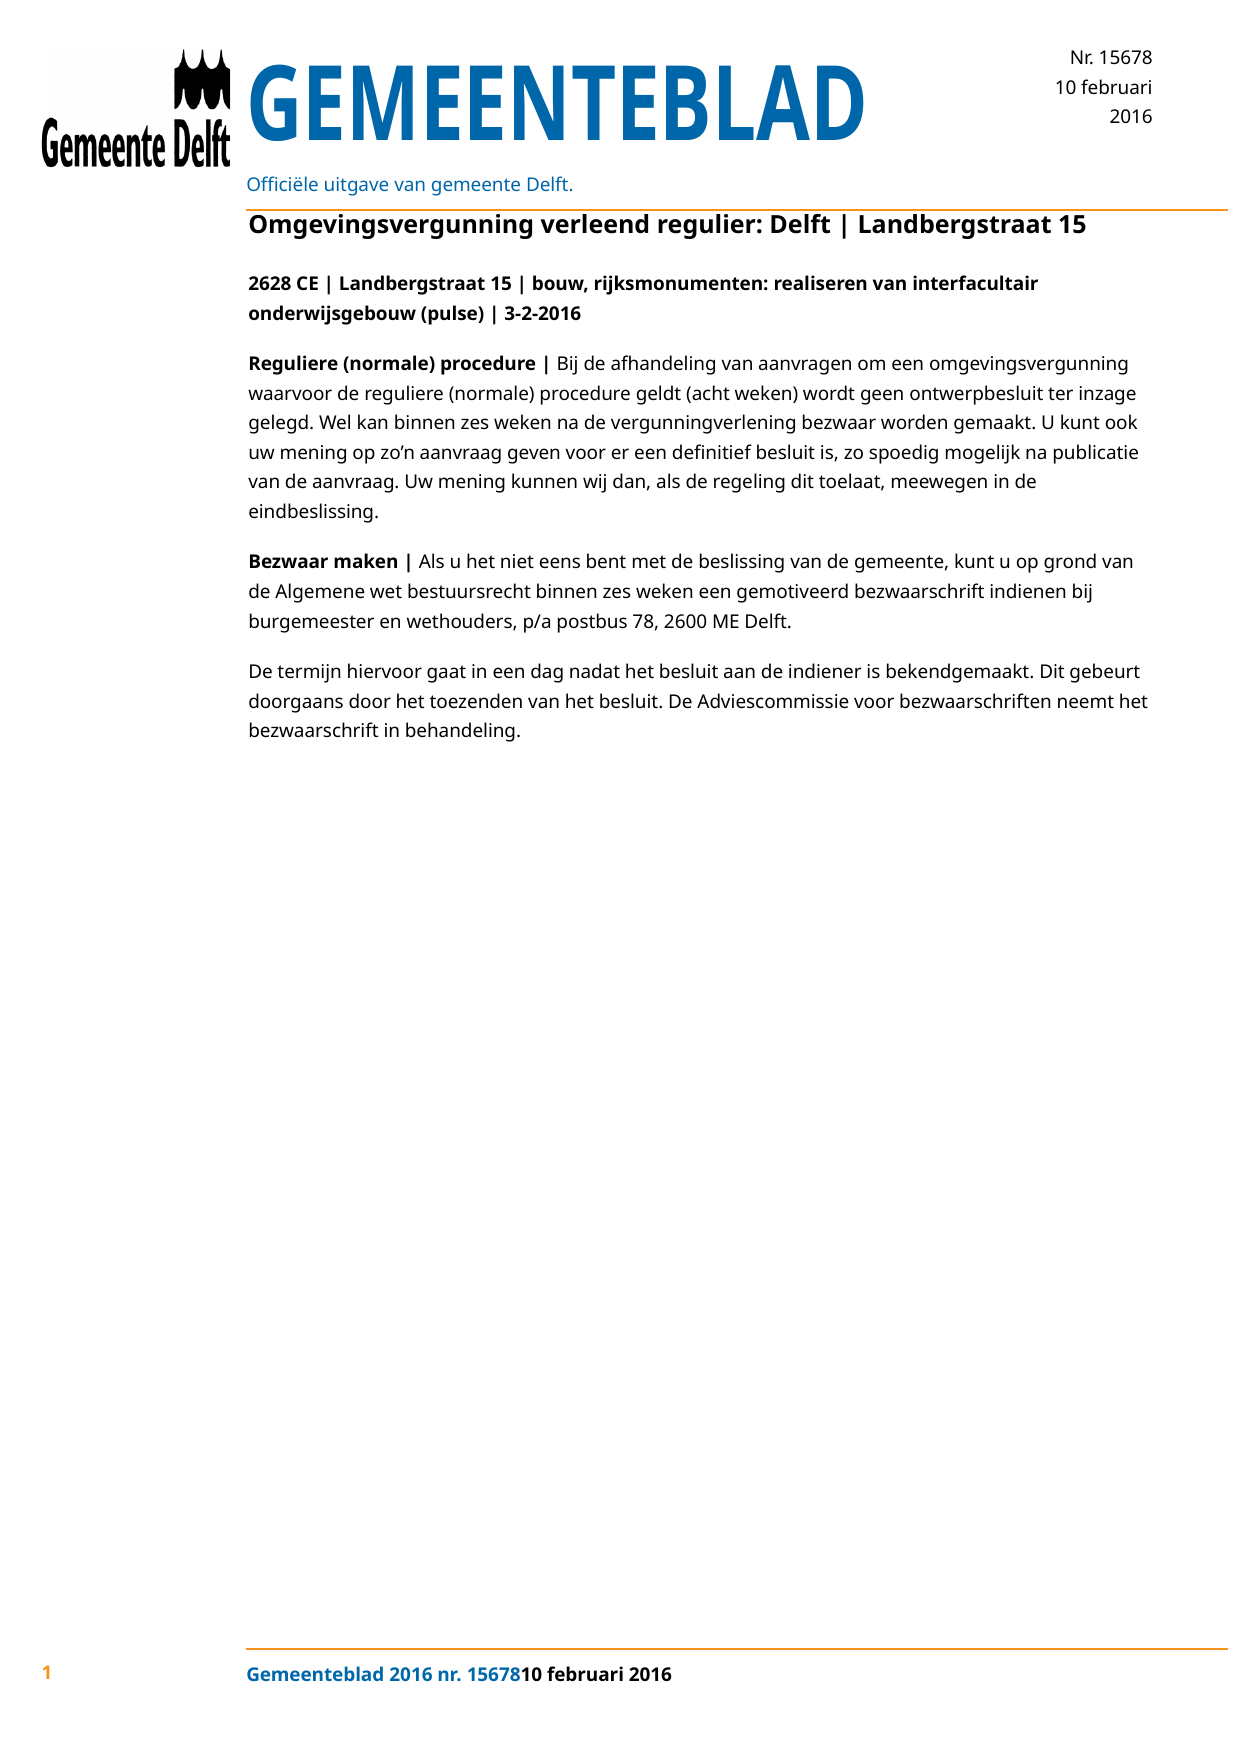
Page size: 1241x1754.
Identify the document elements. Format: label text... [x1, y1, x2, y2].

text Reguliere (normale) procedure | Bij de afhandeling van aanvragen om een omgevingsvergunning waarvoor de reguliere (normale) procedure geldt (acht weken) wordt geen ontwerpbesluit ter inzage gelegd. Wel kan binnen zes weken na de vergunningverlening bezwaar worden gemaakt. U kunt ook uw mening op zo’n aanvraag geven voor er een definitief besluit is, zo spoedig mogelijk na publicatie van de aanvraag. Uw mening kunnen wij dan, als de regeling dit toelaat, meewegen in de eindbeslissing. [248, 350, 1152, 524]
text De termijn hiervoor gaat in een dag nadat het besluit aan de indiener is bekendgemaakt. Dit gebeurt doorgaans door het toezenden van het besluit. De Adviescommissie voor bezwaarschriften neemt het bezwaarschrift in behandeling. [248, 658, 1152, 743]
text Bezwaar maken | Als u het niet eens bent met de beslissing van de gemeente, kunt u op grond van de Algemene wet bestuursrecht binnen zes weken een gemotiveerd bezwaarschrift indienen bij burgemeester en wethouders, p/a postbus 78, 2600 ME Delft. [248, 549, 1152, 633]
picture [41, 47, 231, 172]
text Omgevingsvergunning verleend regulier: Delft | Landbergstraat 15 [248, 211, 1152, 241]
text 2628 CE | Landbergstraat 15 | bouw, rijksmonumenten: realiseren van interfacultair onderwijsgebouw (pulse) | 3-2-2016 [248, 270, 1152, 326]
